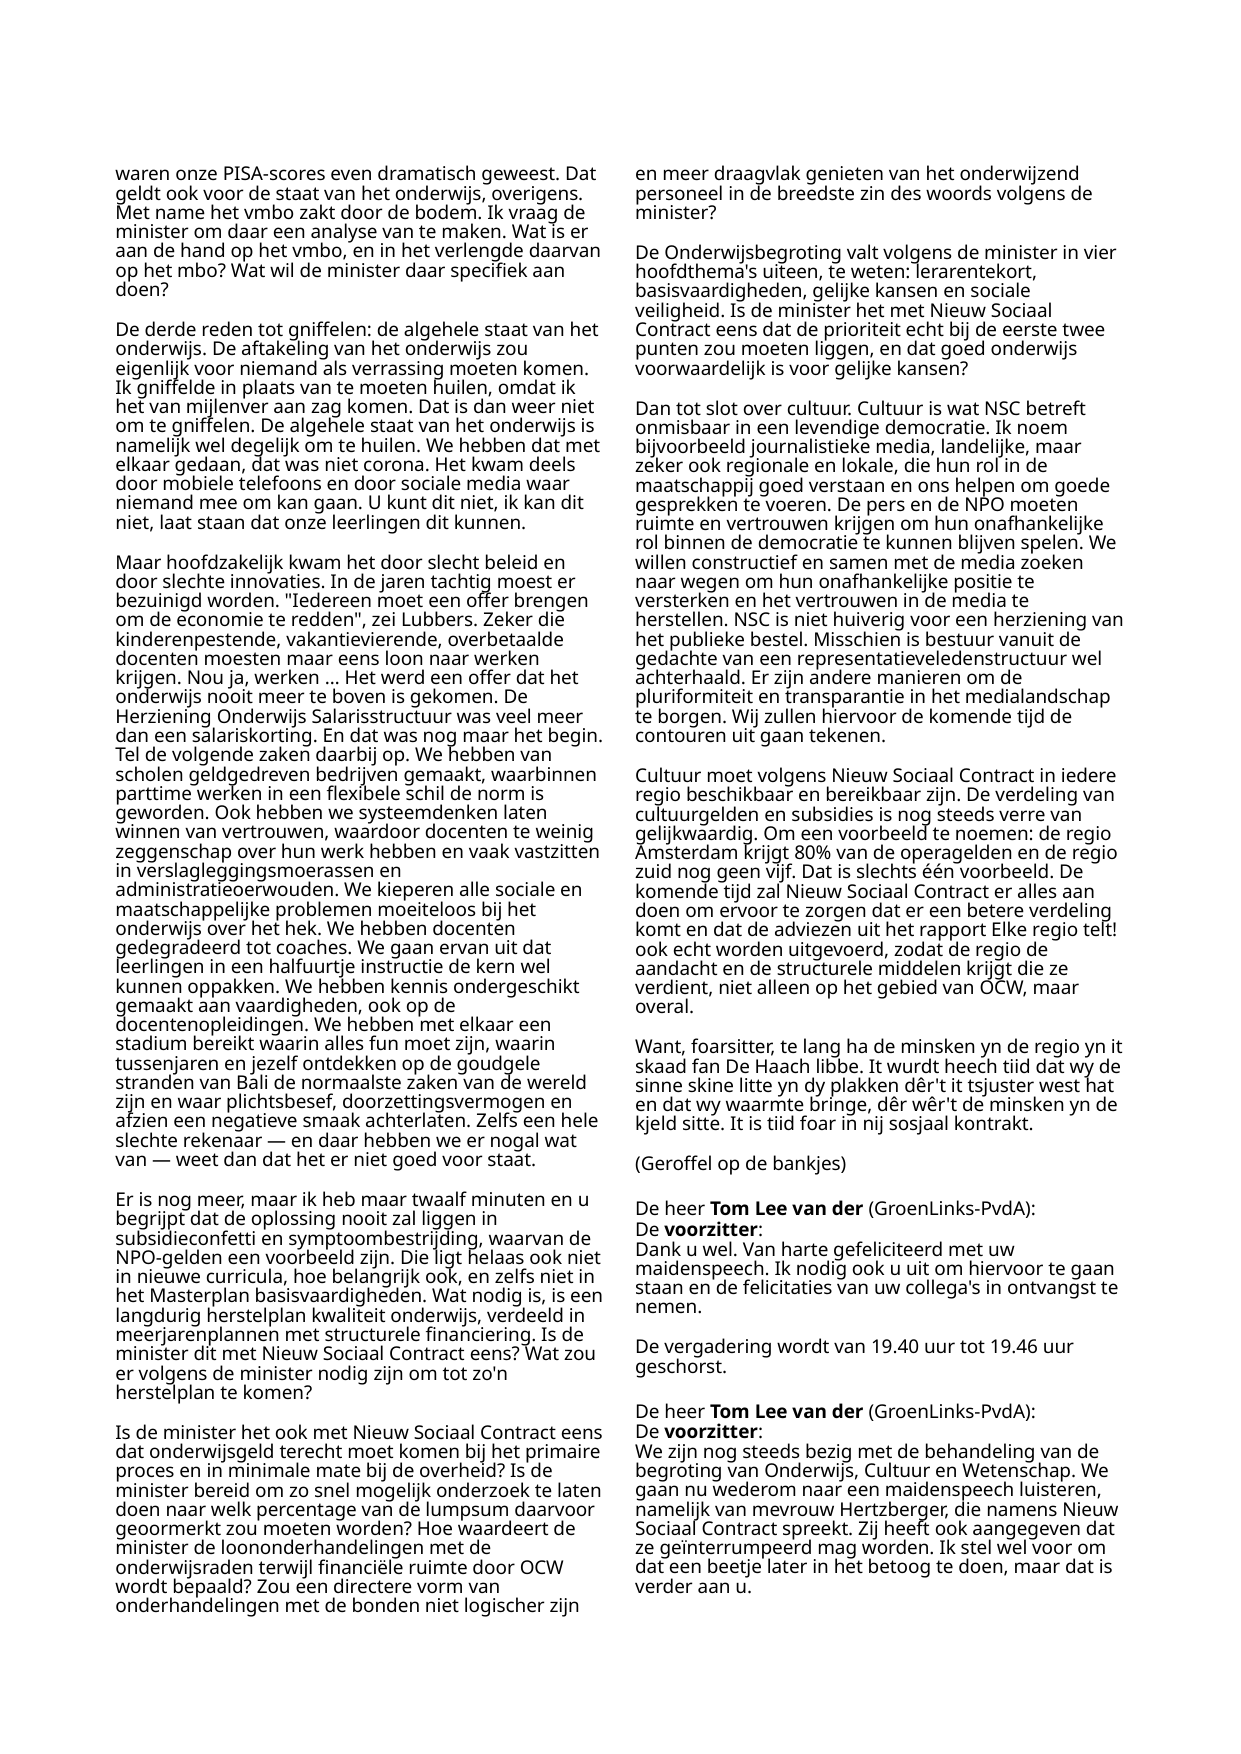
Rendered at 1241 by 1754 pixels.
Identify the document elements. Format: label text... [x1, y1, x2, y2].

text De voorzitter: [635, 1423, 1125, 1443]
text De derde reden tot gniffelen: de algehele staat van het onderwijs. De aftakeling van het onderwijs zou eigenlijk voor niemand als verrassing moeten komen. Ik gniffelde in plaats van te moeten huilen, omdat ik het van mijlenver aan zag komen. Dat is dan weer niet om te gniffelen. De algehele staat van het onderwijs is namelijk wel degelijk om te huilen. We hebben dat met elkaar gedaan, dat was niet corona. Het kwam deels door mobiele telefoons en door sociale media waar niemand mee om kan gaan. U kunt dit niet, ik kan dit niet, laat staan dat onze leerlingen dit kunnen. [115, 321, 605, 533]
text Maar hoofdzakelijk kwam het door slecht beleid en door slechte innovaties. In de jaren tachtig moest er bezuinigd worden. "Iedereen moet een offer brengen om de economie te redden", zei Lubbers. Zeker die kinderenpestende, vakantievierende, overbetaalde docenten moesten maar eens loon naar werken krijgen. Nou ja, werken … Het werd een offer dat het onderwijs nooit meer te boven is gekomen. De Herziening Onderwijs Salarisstructuur was veel meer dan een salariskorting. En dat was nog maar het begin. Tel de volgende zaken daarbij op. We hebben van scholen geldgedreven bedrijven gemaakt, waarbinnen parttime werken in een flexibele schil de norm is geworden. Ook hebben we systeemdenken laten winnen van vertrouwen, waardoor docenten te weinig zeggenschap over hun werk hebben en vaak vastzitten in verslagleggingsmoerassen en administratieoerwouden. We kieperen alle sociale en maatschappelijke problemen moeiteloos bij het onderwijs over het hek. We hebben docenten gedegradeerd tot coaches. We gaan ervan uit dat leerlingen in een halfuurtje instructie de kern wel kunnen oppakken. We hebben kennis ondergeschikt gemaakt aan vaardigheden, ook op de docentenopleidingen. We hebben met elkaar een stadium bereikt waarin alles fun moet zijn, waarin tussenjaren en jezelf ontdekken op de goudgele stranden van Bali de normaalste zaken van de wereld zijn en waar plichtsbesef, doorzettingsvermogen en afzien een negatieve smaak achterlaten. Zelfs een hele slechte rekenaar — en daar hebben we er nogal wat van — weet dan dat het er niet goed voor staat. [115, 554, 605, 1170]
text Is de minister het ook met Nieuw Sociaal Contract eens dat onderwijsgeld terecht moet komen bij het primaire proces en in minimale mate bij de overheid? Is de minister bereid om zo snel mogelijk onderzoek te laten doen naar welk percentage van de lumpsum daarvoor geoormerkt zou moeten worden? Hoe waardeert de minister de loononderhandelingen met de onderwijsraden terwijl financiële ruimte door OCW wordt bepaald? Zou een directere vorm van onderhandelingen met de bonden niet logischer zijn [115, 1424, 605, 1616]
text De heer Tom Lee van der (GroenLinks-PvdA): [635, 1196, 1125, 1221]
text waren onze PISA-scores even dramatisch geweest. Dat geldt ook voor de staat van het onderwijs, overigens. Met name het vmbo zakt door de bodem. Ik vraag de minister om daar een analyse van te maken. Wat is er aan de hand op het vmbo, en in het verlengde daarvan op het mbo? Wat wil de minister daar specifiek aan doen? [115, 165, 605, 300]
text Dan tot slot over cultuur. Cultuur is wat NSC betreft onmisbaar in een levendige democratie. Ik noem bijvoorbeeld journalistieke media, landelijke, maar zeker ook regionale en lokale, die hun rol in de maatschappij goed verstaan en ons helpen om goede gesprekken te voeren. De pers en de NPO moeten ruimte en vertrouwen krijgen om hun onafhankelijke rol binnen de democratie te kunnen blijven spelen. We willen constructief en samen met de media zoeken naar wegen om hun onafhankelijke positie te versterken en het vertrouwen in de media te herstellen. NSC is niet huiverig voor een herziening van het publieke bestel. Misschien is bestuur vanuit de gedachte van een representatieveledenstructuur wel achterhaald. Er zijn andere manieren om de pluriformiteit en transparantie in het medialandschap te borgen. Wij zullen hiervoor de komende tijd de contouren uit gaan tekenen. [635, 399, 1125, 746]
text Want, foarsitter, te lang ha de minsken yn de regio yn it skaad fan De Haach libbe. It wurdt heech tiid dat wy de sinne skine litte yn dy plakken dêr't it tsjuster west hat en dat wy waarmte bringe, dêr wêr't de minsken yn de kjeld sitte. It is tiid foar in nij sosjaal kontrakt. [635, 1038, 1125, 1135]
text We zijn nog steeds bezig met de behandeling van de begroting van Onderwijs, Cultuur en Wetenschap. We gaan nu wederom naar een maidenspeech luisteren, namelijk van mevrouw Hertzberger, die namens Nieuw Sociaal Contract spreekt. Zij heeft ook aangegeven dat ze geïnterrumpeerd mag worden. Ik stel wel voor om dat een beetje later in het betoog te doen, maar dat is verder aan u. [635, 1443, 1125, 1597]
text en meer draagvlak genieten van het onderwijzend personeel in de breedste zin des woords volgens de minister? [635, 165, 1125, 223]
text Dank u wel. Van harte gefeliciteerd met uw maidenspeech. Ik nodig ook u uit om hiervoor te gaan staan en de felicitaties van uw collega's in ontvangst te nemen. [635, 1241, 1125, 1318]
text (Geroffel op de bankjes) [635, 1155, 1125, 1175]
text Er is nog meer, maar ik heb maar twaalf minuten en u begrijpt dat de oplossing nooit zal liggen in subsidieconfetti en symptoombestrijding, waarvan de NPO-gelden een voorbeeld zijn. Die ligt helaas ook niet in nieuwe curricula, hoe belangrijk ook, en zelfs niet in het Masterplan basisvaardigheden. Wat nodig is, is een langdurig herstelplan kwaliteit onderwijs, verdeeld in meerjarenplannen met structurele financiering. Is de minister dit met Nieuw Sociaal Contract eens? Wat zou er volgens de minister nodig zijn om tot zo'n herstelplan te komen? [115, 1191, 605, 1403]
text De vergadering wordt van 19.40 uur tot 19.46 uur geschorst. [635, 1338, 1125, 1377]
text De Onderwijsbegroting valt volgens de minister in vier hoofdthema's uiteen, te weten: lerarentekort, basisvaardigheden, gelijke kansen en sociale veiligheid. Is de minister het met Nieuw Sociaal Contract eens dat de prioriteit echt bij de eerste twee punten zou moeten liggen, en dat goed onderwijs voorwaardelijk is voor gelijke kansen? [635, 244, 1125, 379]
text De heer Tom Lee van der (GroenLinks-PvdA): [635, 1398, 1125, 1423]
text Cultuur moet volgens Nieuw Sociaal Contract in iedere regio beschikbaar en bereikbaar zijn. De verdeling van cultuurgelden en subsidies is nog steeds verre van gelijkwaardig. Om een voorbeeld te noemen: de regio Amsterdam krijgt 80% van de operagelden en de regio zuid nog geen vijf. Dat is slechts één voorbeeld. De komende tijd zal Nieuw Sociaal Contract er alles aan doen om ervoor te zorgen dat er een betere verdeling komt en dat de adviezen uit het rapport Elke regio telt! ook echt worden uitgevoerd, zodat de regio de aandacht en de structurele middelen krijgt die ze verdient, niet alleen op het gebied van OCW, maar overal. [635, 767, 1125, 1018]
text De voorzitter: [635, 1221, 1125, 1241]
